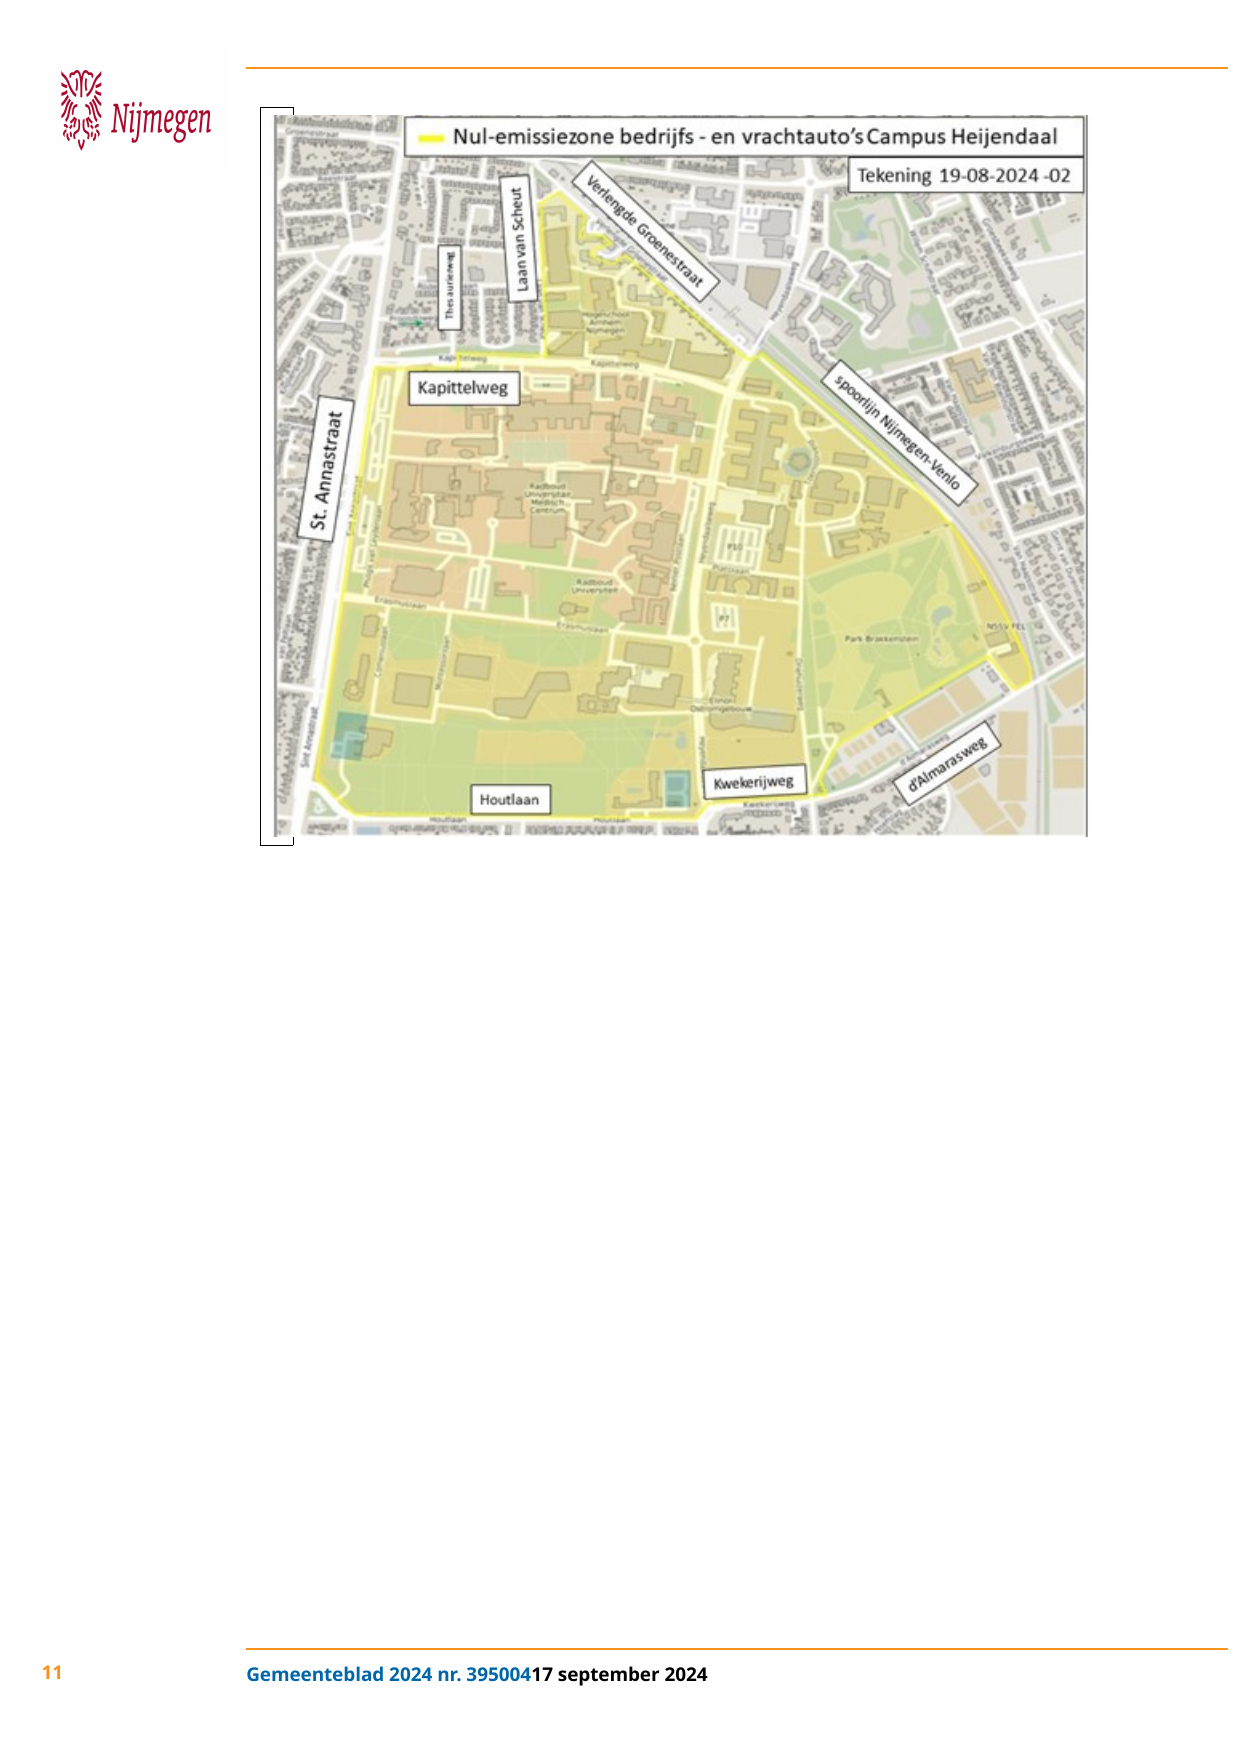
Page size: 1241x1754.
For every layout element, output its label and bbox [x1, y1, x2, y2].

picture [41, 47, 231, 172]
picture [268, 115, 1095, 837]
